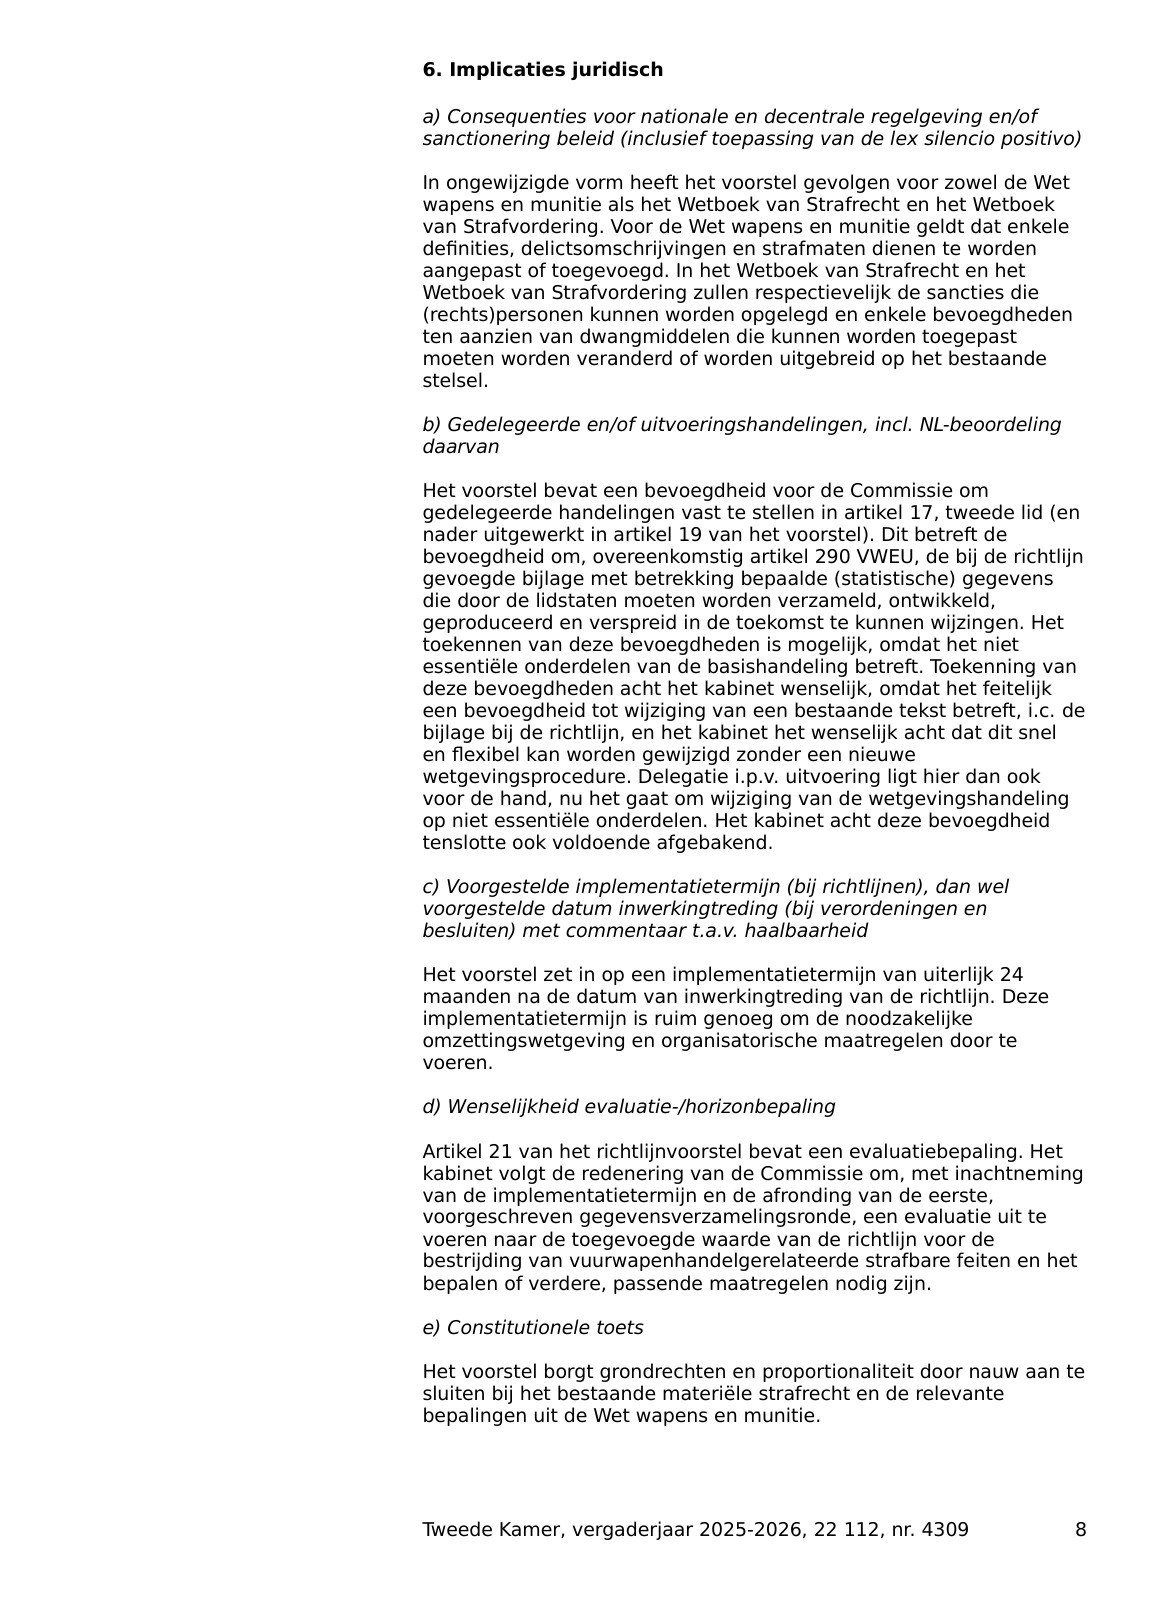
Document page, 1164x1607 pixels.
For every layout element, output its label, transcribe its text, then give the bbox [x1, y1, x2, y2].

text In ongewijzigde vorm heeft het voorstel gevolgen voor zowel de Wet wapens en munitie als het Wetboek van Strafrecht en het Wetboek van Strafvordering. Voor de Wet wapens en munitie geldt dat enkele definities, delictsomschrijvingen en strafmaten dienen te worden aangepast of toegevoegd. In het Wetboek van Strafrecht en het Wetboek van Strafvordering zullen respectievelijk de sancties die (rechts)personen kunnen worden opgelegd en enkele bevoegdheden ten aanzien van dwangmiddelen die kunnen worden toegepast moeten worden veranderd of worden uitgebreid op het bestaande stelsel. [422, 172, 1087, 392]
text Het voorstel bevat een bevoegdheid voor de Commissie om gedelegeerde handelingen vast te stellen in artikel 17, tweede lid (en nader uitgewerkt in artikel 19 van het voorstel). Dit betreft de bevoegdheid om, overeenkomstig artikel 290 VWEU, de bij de richtlijn gevoegde bijlage met betrekking bepaalde (statistische) gegevens die door de lidstaten moeten worden verzameld, ontwikkeld, geproduceerd en verspreid in de toekomst te kunnen wijzingen. Het toekennen van deze bevoegdheden is mogelijk, omdat het niet essentiële onderdelen van de basishandeling betreft. Toekenning van deze bevoegdheden acht het kabinet wenselijk, omdat het feitelijk een bevoegdheid tot wijziging van een bestaande tekst betreft, i.c. de bijlage bij de richtlijn, en het kabinet het wenselijk acht dat dit snel en flexibel kan worden gewijzigd zonder een nieuwe wetgevingsprocedure. Delegatie i.p.v. uitvoering ligt hier dan ook voor de hand, nu het gaat om wijziging van de wetgevingshandeling op niet essentiële onderdelen. Het kabinet acht deze bevoegdheid tenslotte ook voldoende afgebakend. [422, 480, 1087, 854]
subtitle e) Constitutionele toets [422, 1317, 1087, 1338]
text Het voorstel zet in op een implementatietermijn van uiterlijk 24 maanden na de datum van inwerkingtreding van de richtlijn. Deze implementatietermijn is ruim genoeg om de noodzakelijke omzettingswetgeving en organisatorische maatregelen door te voeren. [422, 964, 1087, 1074]
subtitle a) Consequenties voor nationale en decentrale regelgeving en/of sanctionering beleid (inclusief toepassing van de lex silencio positivo) [422, 106, 1087, 150]
text Artikel 21 van het richtlijnvoorstel bevat een evaluatiebepaling. Het kabinet volgt de redenering van de Commissie om, met inachtneming van de implementatietermijn en de afronding van de eerste, voorgeschreven gegevensverzamelingsronde, een evaluatie uit te voeren naar de toegevoegde waarde van de richtlijn voor de bestrijding van vuurwapenhandelgerelateerde strafbare feiten en het bepalen of verdere, passende maatregelen nodig zijn. [422, 1141, 1087, 1294]
subtitle d) Wenselijkheid evaluatie-/horizonbepaling [422, 1096, 1087, 1118]
subtitle c) Voorgestelde implementatietermijn (bij richtlijnen), dan wel voorgestelde datum inwerkingtreding (bij verordeningen en besluiten) met commentaar t.a.v. haalbaarheid [422, 876, 1087, 942]
subtitle 6. Implicaties juridisch [422, 59, 1087, 81]
subtitle b) Gedelegeerde en/of uitvoeringshandelingen, incl. NL-beoordeling daarvan [422, 414, 1087, 458]
text Het voorstel borgt grondrechten en proportionaliteit door nauw aan te sluiten bij het bestaande materiële strafrecht en de relevante bepalingen uit de Wet wapens en munitie. [422, 1361, 1087, 1427]
